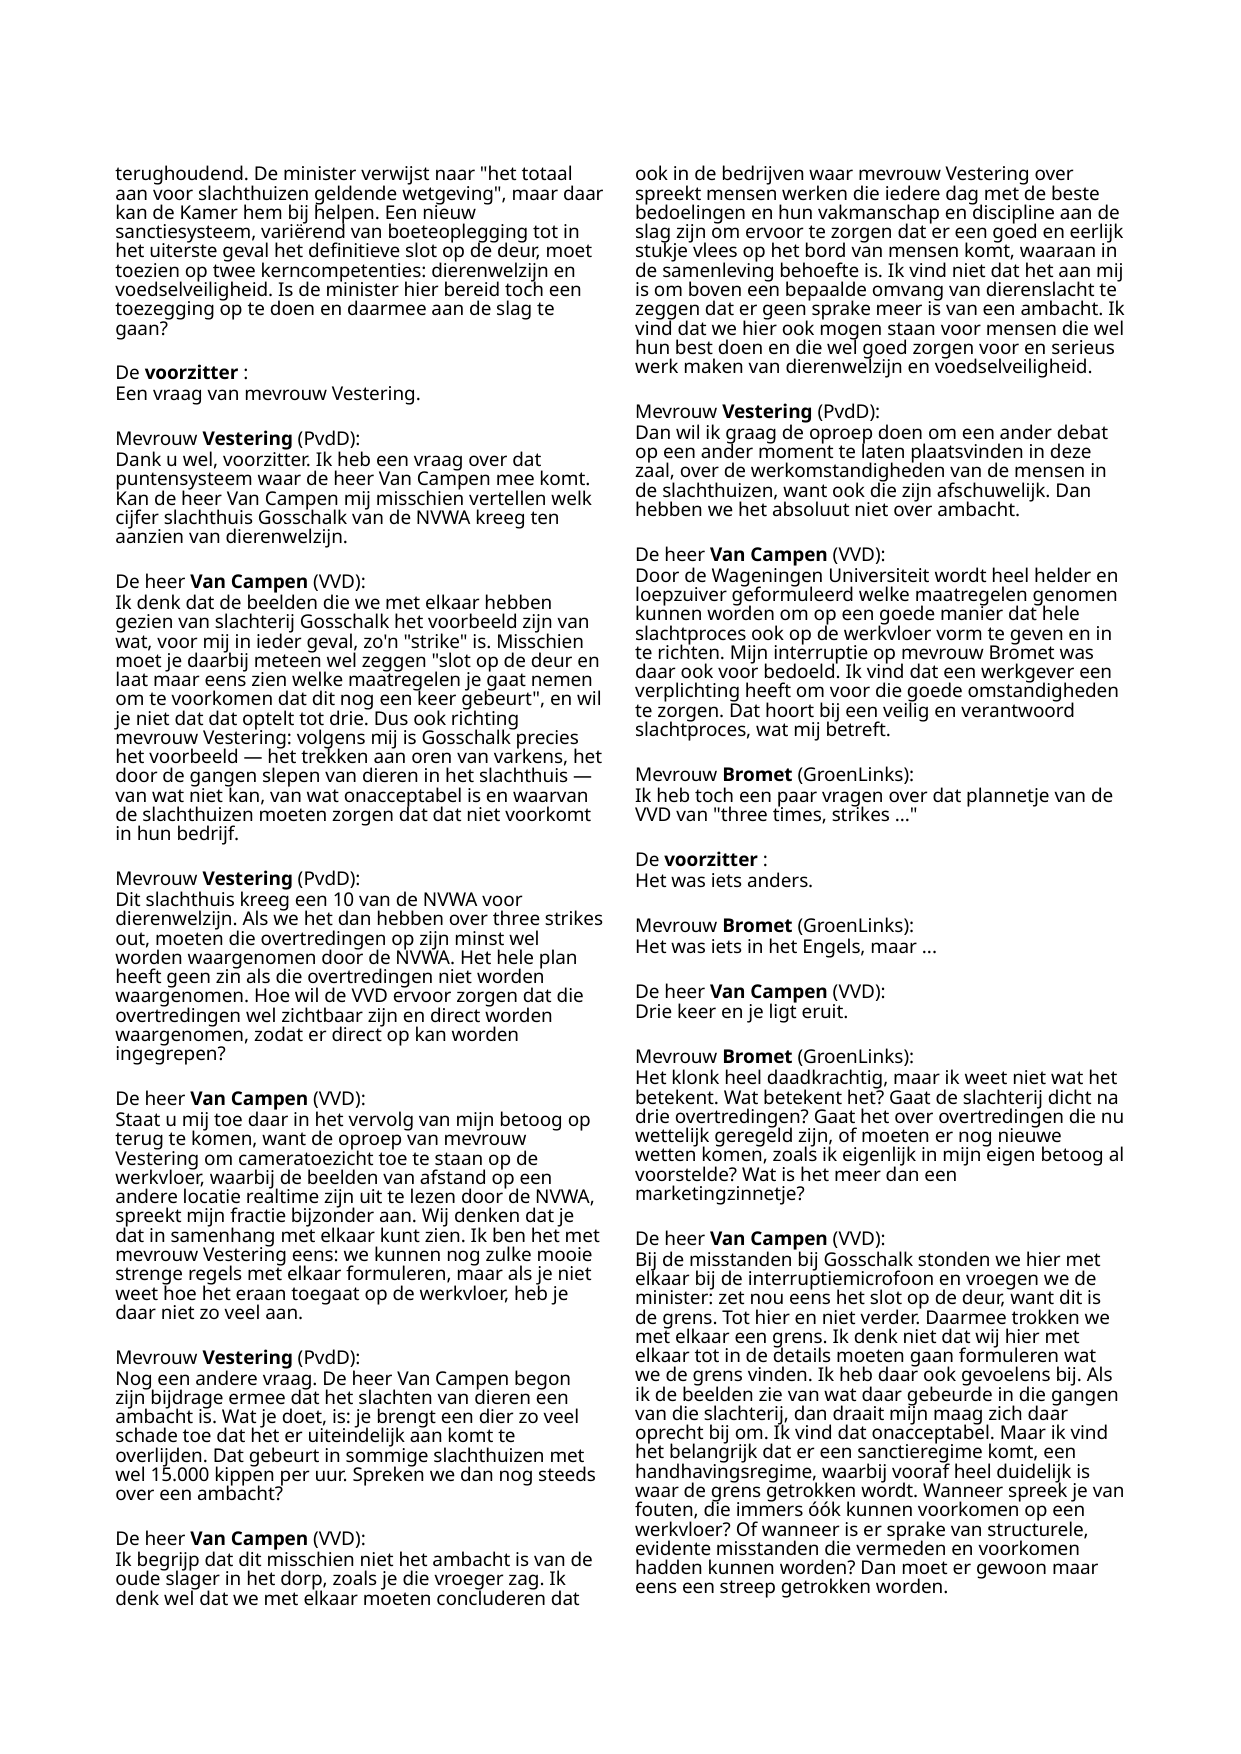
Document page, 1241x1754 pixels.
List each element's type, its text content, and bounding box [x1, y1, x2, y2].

text Dan wil ik graag de oproep doen om een ander debat op een ander moment te laten plaatsvinden in deze zaal, over de werkomstandigheden van de mensen in de slachthuizen, want ook die zijn afschuwelijk. Dan hebben we het absoluut niet over ambacht. [635, 424, 1125, 520]
text Een vraag van mevrouw Vestering. [115, 385, 605, 404]
text Ik denk dat de beelden die we met elkaar hebben gezien van slachterij Gosschalk het voorbeeld zijn van wat, voor mij in ieder geval, zo'n "strike" is. Misschien moet je daarbij meteen wel zeggen "slot op de deur en laat maar eens zien welke maatregelen je gaat nemen om te voorkomen dat dit nog een keer gebeurt", en wil je niet dat dat optelt tot drie. Dus ook richting mevrouw Vestering: volgens mij is Gosschalk precies het voorbeeld — het trekken aan oren van varkens, het door de gangen slepen van dieren in het slachthuis — van wat niet kan, van wat onacceptabel is en waarvan de slachthuizen moeten zorgen dat dat niet voorkomt in hun bedrijf. [115, 594, 605, 844]
text Nog een andere vraag. De heer Van Campen begon zijn bijdrage ermee dat het slachten van dieren een ambacht is. Wat je doet, is: je brengt een dier zo veel schade toe dat het er uiteindelijk aan komt te overlijden. Dat gebeurt in sommige slachthuizen met wel 15.000 kippen per uur. Spreken we dan nog steeds over een ambacht? [115, 1370, 605, 1504]
text Staat u mij toe daar in het vervolg van mijn betoog op terug te komen, want de oproep van mevrouw Vestering om cameratoezicht toe te staan op de werkvloer, waarbij de beelden van afstand op een andere locatie realtime zijn uit te lezen door de NVWA, spreekt mijn fractie bijzonder aan. Wij denken dat je dat in samenhang met elkaar kunt zien. Ik ben het met mevrouw Vestering eens: we kunnen nog zulke mooie strenge regels met elkaar formuleren, maar als je niet weet hoe het eraan toegaat op de werkvloer, heb je daar niet zo veel aan. [115, 1111, 605, 1323]
text Mevrouw Vestering (PvdD): [115, 865, 605, 891]
text Mevrouw Vestering (PvdD): [635, 398, 1125, 424]
text Bij de misstanden bij Gosschalk stonden we hier met elkaar bij de interruptiemicrofoon en vroegen we de minister: zet nou eens het slot op de deur, want dit is de grens. Tot hier en niet verder. Daarmee trokken we met elkaar een grens. Ik denk niet dat wij hier met elkaar tot in de details moeten gaan formuleren wat we de grens vinden. Ik heb daar ook gevoelens bij. Als ik de beelden zie van wat daar gebeurde in die gangen van die slachterij, dan draait mijn maag zich daar oprecht bij om. Ik vind dat onacceptabel. Maar ik vind het belangrijk dat er een sanctieregime komt, een handhavingsregime, waarbij vooraf heel duidelijk is waar de grens getrokken wordt. Wanneer spreek je van fouten, die immers óók kunnen voorkomen op een werkvloer? Of wanneer is er sprake van structurele, evidente misstanden die vermeden en voorkomen hadden kunnen worden? Dan moet er gewoon maar eens een streep getrokken worden. [635, 1251, 1125, 1598]
text De voorzitter : [115, 359, 605, 385]
text De voorzitter : [635, 846, 1125, 872]
text Door de Wageningen Universiteit wordt heel helder en loepzuiver geformuleerd welke maatregelen genomen kunnen worden om op een goede manier dat hele slachtproces ook op de werkvloer vorm te geven en in te richten. Mijn interruptie op mevrouw Bromet was daar ook voor bedoeld. Ik vind dat een werkgever een verplichting heeft om voor die goede omstandigheden te zorgen. Dat hoort bij een veilig en verantwoord slachtproces, wat mij betreft. [635, 567, 1125, 740]
text Mevrouw Bromet (GroenLinks): [635, 1044, 1125, 1069]
text ook in de bedrijven waar mevrouw Vestering over spreekt mensen werken die iedere dag met de beste bedoelingen en hun vakmanschap en discipline aan de slag zijn om ervoor te zorgen dat er een goed en eerlijk stukje vlees op het bord van mensen komt, waaraan in de samenleving behoefte is. Ik vind niet dat het aan mij is om boven een bepaalde omvang van dierenslacht te zeggen dat er geen sprake meer is van een ambacht. Ik vind dat we hier ook mogen staan voor mensen die wel hun best doen en die wel goed zorgen voor en serieus werk maken van dierenwelzijn en voedselveiligheid. [635, 165, 1125, 377]
text terughoudend. De minister verwijst naar "het totaal aan voor slachthuizen geldende wetgeving", maar daar kan de Kamer hem bij helpen. Een nieuw sanctiesysteem, variërend van boeteoplegging tot in het uiterste geval het definitieve slot op de deur, moet toezien op twee kerncompetenties: dierenwelzijn en voedselveiligheid. Is de minister hier bereid toch een toezegging op te doen en daarmee aan de slag te gaan? [115, 165, 605, 339]
text Mevrouw Bromet (GroenLinks): [635, 761, 1125, 787]
text Drie keer en je ligt eruit. [635, 1003, 1125, 1023]
text De heer Van Campen (VVD): [115, 1085, 605, 1111]
text Mevrouw Vestering (PvdD): [115, 425, 605, 451]
text De heer Van Campen (VVD): [115, 1525, 605, 1551]
text Het klonk heel daadkrachtig, maar ik weet niet wat het betekent. Wat betekent het? Gaat de slachterij dicht na drie overtredingen? Gaat het over overtredingen die nu wettelijk geregeld zijn, of moeten er nog nieuwe wetten komen, zoals ik eigenlijk in mijn eigen betoog al voorstelde? Wat is het meer dan een marketingzinnetje? [635, 1069, 1125, 1204]
text Mevrouw Bromet (GroenLinks): [635, 912, 1125, 938]
text Dit slachthuis kreeg een 10 van de NVWA voor dierenwelzijn. Als we het dan hebben over three strikes out, moeten die overtredingen op zijn minst wel worden waargenomen door de NVWA. Het hele plan heeft geen zin als die overtredingen niet worden waargenomen. Hoe wil de VVD ervoor zorgen dat die overtredingen wel zichtbaar zijn en direct worden waargenomen, zodat er direct op kan worden ingegrepen? [115, 891, 605, 1064]
text Ik begrijp dat dit misschien niet het ambacht is van de oude slager in het dorp, zoals je die vroeger zag. Ik denk wel dat we met elkaar moeten concluderen dat [115, 1551, 605, 1609]
text De heer Van Campen (VVD): [635, 978, 1125, 1003]
text De heer Van Campen (VVD): [635, 541, 1125, 567]
text Het was iets in het Engels, maar ... [635, 938, 1125, 957]
text Het was iets anders. [635, 872, 1125, 891]
text De heer Van Campen (VVD): [635, 1225, 1125, 1251]
text Dank u wel, voorzitter. Ik heb een vraag over dat puntensysteem waar de heer Van Campen mee komt. Kan de heer Van Campen mij misschien vertellen welk cijfer slachthuis Gosschalk van de NVWA kreeg ten aanzien van dierenwelzijn. [115, 451, 605, 547]
text Mevrouw Vestering (PvdD): [115, 1344, 605, 1370]
text De heer Van Campen (VVD): [115, 568, 605, 594]
text Ik heb toch een paar vragen over dat plannetje van de VVD van "three times, strikes ..." [635, 787, 1125, 825]
